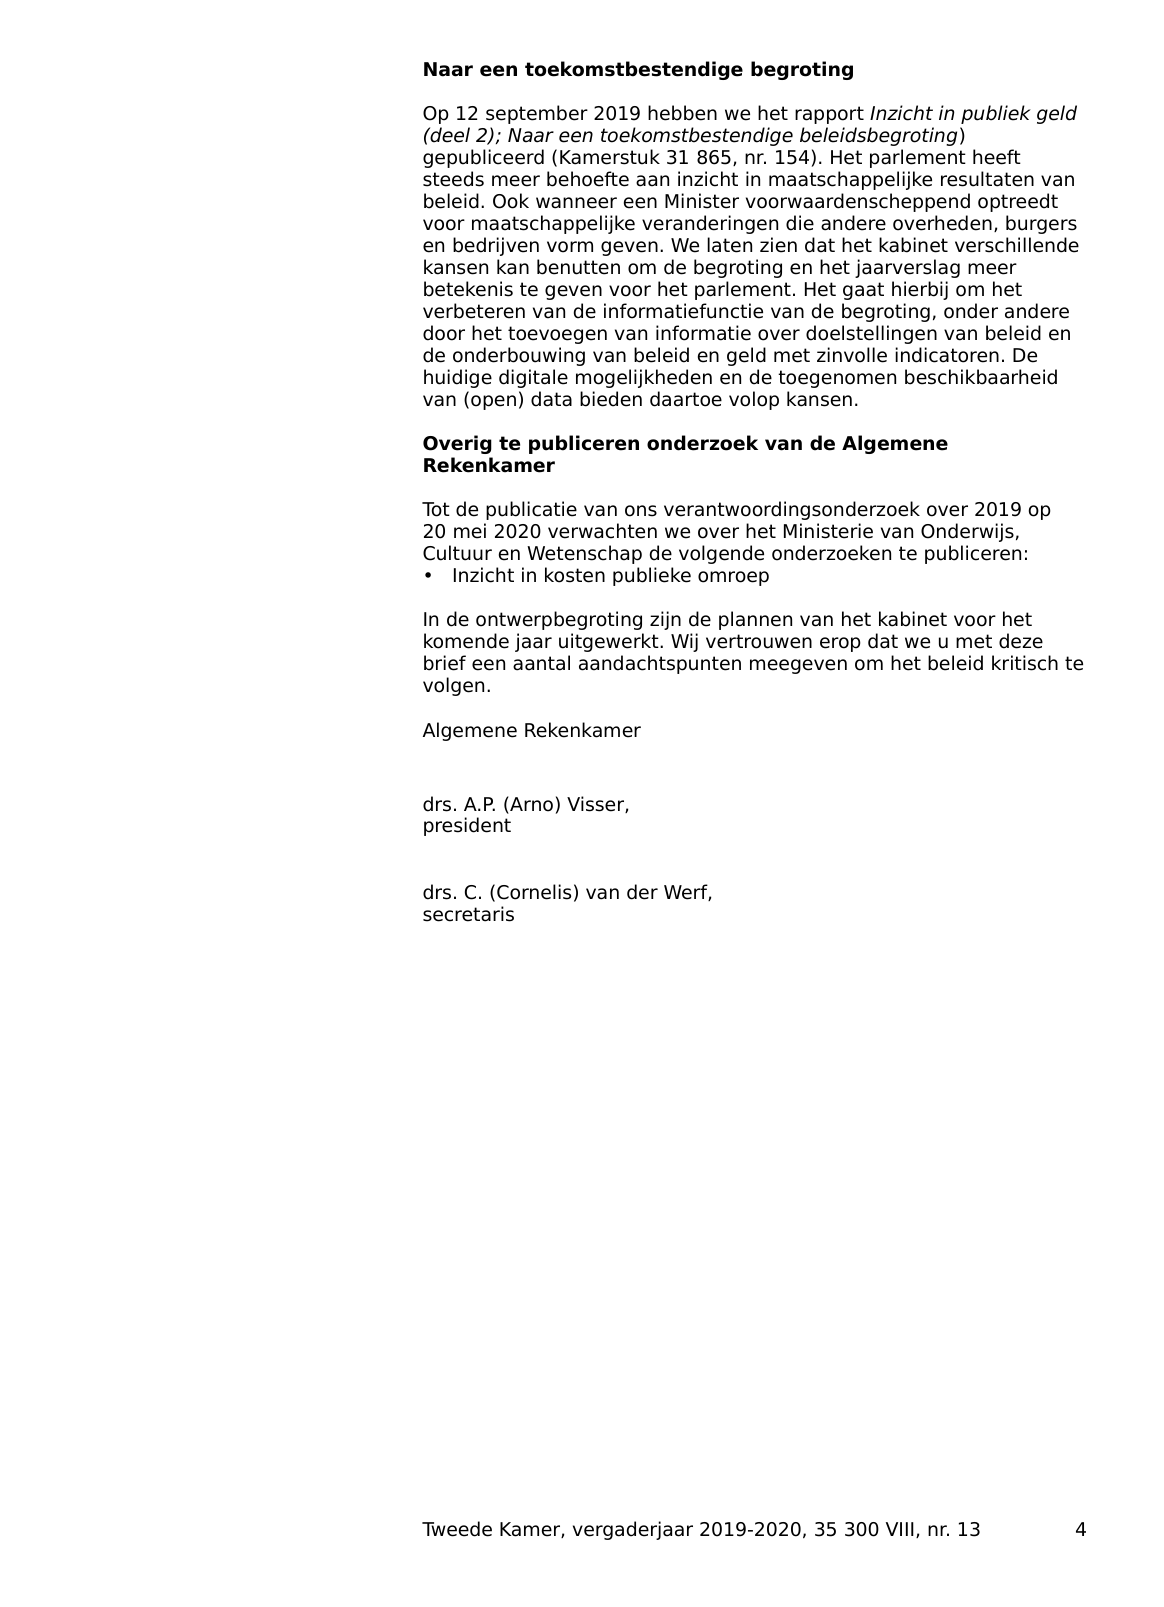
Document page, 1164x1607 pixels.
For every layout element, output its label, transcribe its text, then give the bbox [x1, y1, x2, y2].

text In de ontwerpbegroting zijn de plannen van het kabinet voor het komende jaar uitgewerkt. Wij vertrouwen erop dat we u met deze brief een aantal aandachtspunten meegeven om het beleid kritisch te volgen. [422, 609, 1087, 697]
subtitle Naar een toekomstbestendige begroting [422, 59, 1087, 81]
text • Inzicht in kosten publieke omroep [422, 565, 1087, 587]
text Tot de publicatie van ons verantwoordingsonderzoek over 2019 op 20 mei 2020 verwachten we over het Ministerie van Onderwijs, Cultuur en Wetenschap de volgende onderzoeken te publiceren: [422, 499, 1087, 565]
text drs. C. (Cornelis) van der Werf, secretaris [422, 859, 1087, 926]
subtitle Overig te publiceren onderzoek van de Algemene Rekenkamer [422, 433, 1087, 477]
text Algemene Rekenkamer [422, 719, 1087, 741]
text drs. A.P. (Arno) Visser, president [422, 771, 1087, 837]
text Op 12 september 2019 hebben we het rapport Inzicht in publiek geld (deel 2); Naar een toekomstbestendige beleidsbegroting) gepubliceerd (Kamerstuk 31 865, nr. 154). Het parlement heeft steeds meer behoefte aan inzicht in maatschappelijke resultaten van beleid. Ook wanneer een Minister voorwaardenscheppend optreedt voor maatschappelijke veranderingen die andere overheden, burgers en bedrijven vorm geven. We laten zien dat het kabinet verschillende kansen kan benutten om de begroting en het jaarverslag meer betekenis te geven voor het parlement. Het gaat hierbij om het verbeteren van de informatiefunctie van de begroting, onder andere door het toevoegen van informatie over doelstellingen van beleid en de onderbouwing van beleid en geld met zinvolle indicatoren. De huidige digitale mogelijkheden en de toegenomen beschikbaarheid van (open) data bieden daartoe volop kansen. [422, 103, 1087, 411]
